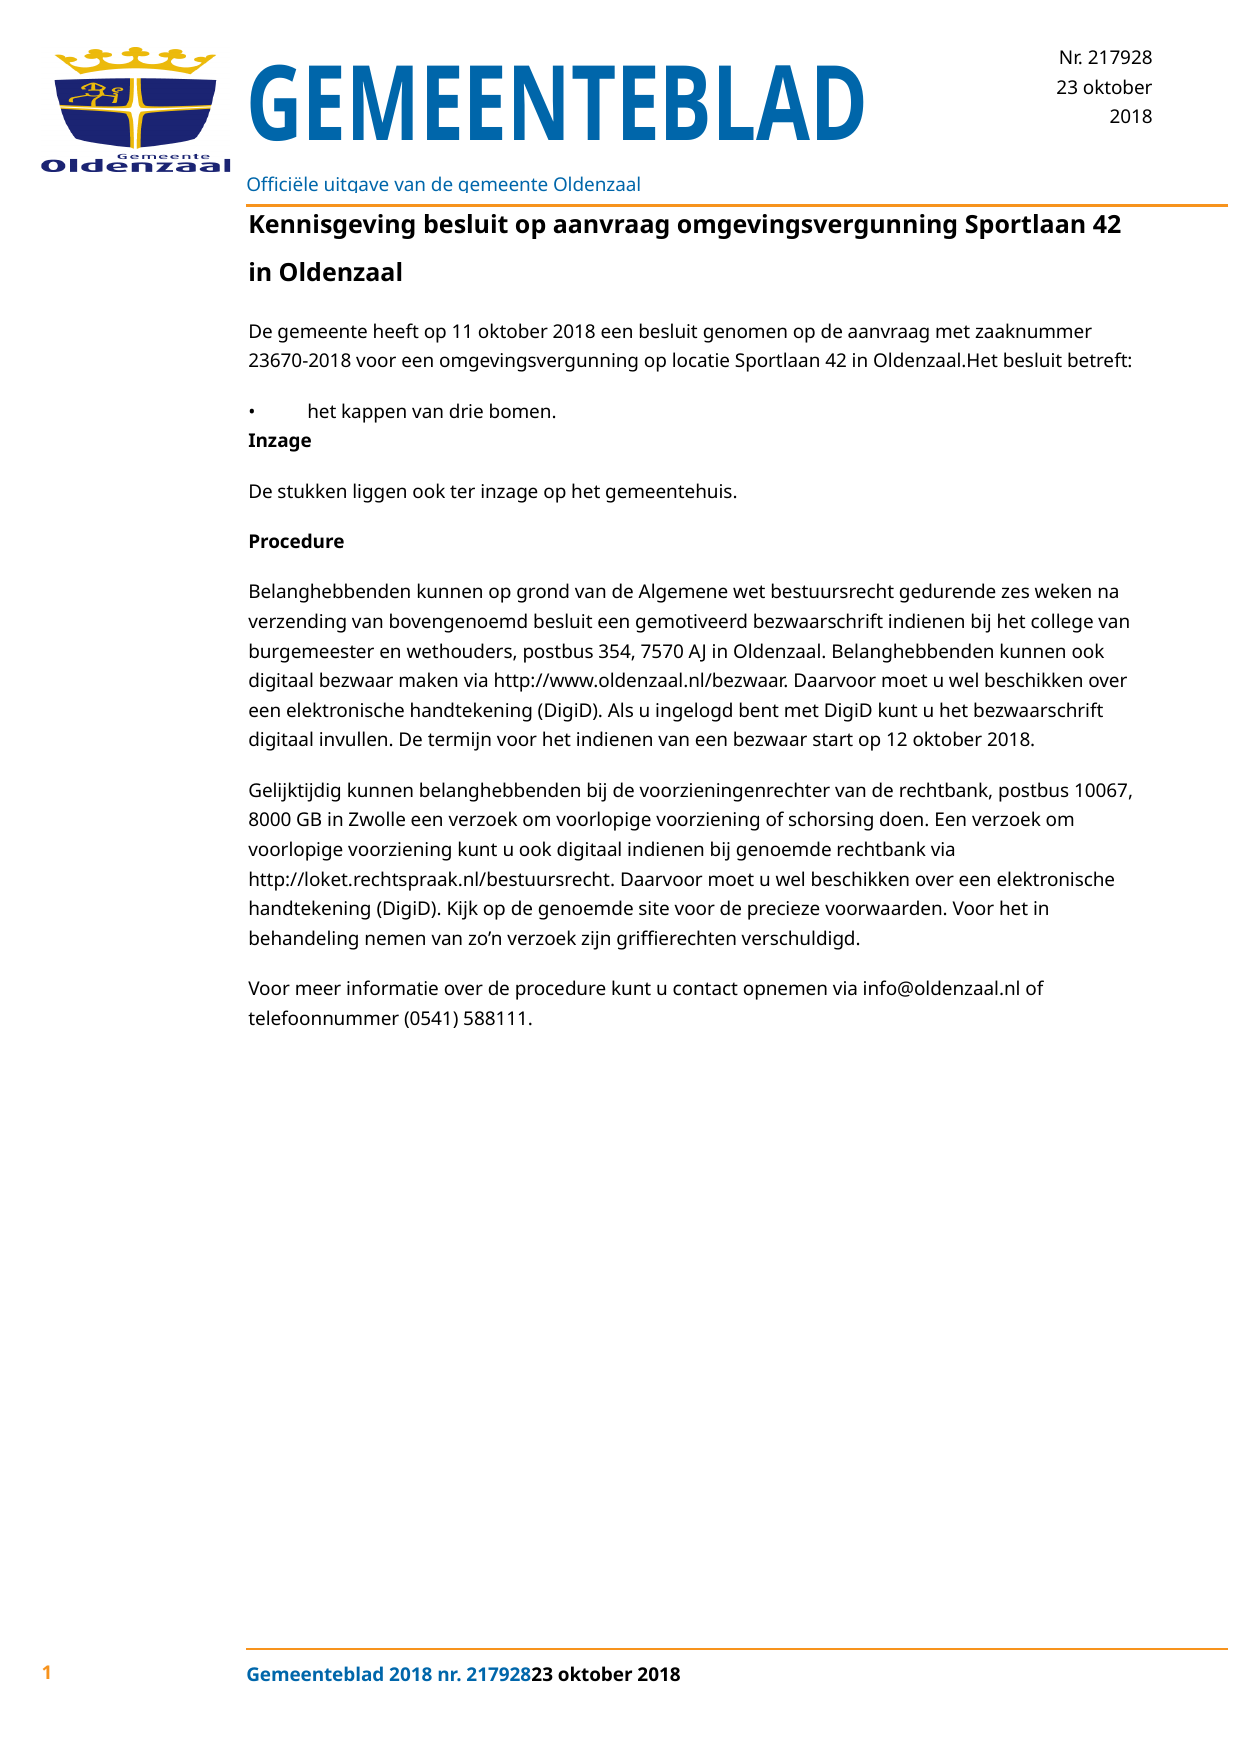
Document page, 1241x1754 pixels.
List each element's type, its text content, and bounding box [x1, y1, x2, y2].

text Inzage [248, 427, 1152, 453]
text Gelijktijdig kunnen belanghebbenden bij de voorzieningenrechter van de rechtbank, postbus 10067, 8000 GB in Zwolle een verzoek om voorlopige voorziening of schorsing doen. Een verzoek om voorlopige voorziening kunt u ook digitaal indienen bij genoemde rechtbank via http://loket.rechtspraak.nl/bestuursrecht. Daarvoor moet u wel beschikken over een elektronische handtekening (DigiD). Kijk op de genoemde site voor de precieze voorwaarden. Voor het in behandeling nemen van zo’n verzoek zijn griffierechten verschuldigd. [248, 777, 1152, 951]
text Voor meer informatie over de procedure kunt u contact opnemen via info@oldenzaal.nl of telefoonnummer (0541) 588111. [248, 975, 1152, 1031]
text Procedure [248, 528, 1152, 554]
picture [41, 47, 231, 172]
text Belanghebbenden kunnen op grond van de Algemene wet bestuursrecht gedurende zes weken na verzending van bovengenoemd besluit een gemotiveerd bezwaarschrift indienen bij het college van burgemeester en wethouders, postbus 354, 7570 AJ in Oldenzaal. Belanghebbenden kunnen ook digitaal bezwaar maken via http://www.oldenzaal.nl/bezwaar. Daarvoor moet u wel beschikken over een elektronische handtekening (DigiD). Als u ingelogd bent met DigiD kunt u het bezwaarschrift digitaal invullen. De termijn voor het indienen van een bezwaar start op 12 oktober 2018. [248, 579, 1152, 752]
text Kennisgeving besluit op aanvraag omgevingsvergunning Sportlaan 42 in Oldenzaal [248, 207, 1152, 288]
list het kappen van drie bomen. [248, 398, 1152, 424]
text De stukken liggen ook ter inzage op het gemeentehuis. [248, 478, 1152, 504]
text De gemeente heeft op 11 oktober 2018 een besluit genomen op de aanvraag met zaaknummer 23670-2018 voor een omgevingsvergunning op locatie Sportlaan 42 in Oldenzaal.Het besluit betreft: [248, 318, 1152, 373]
